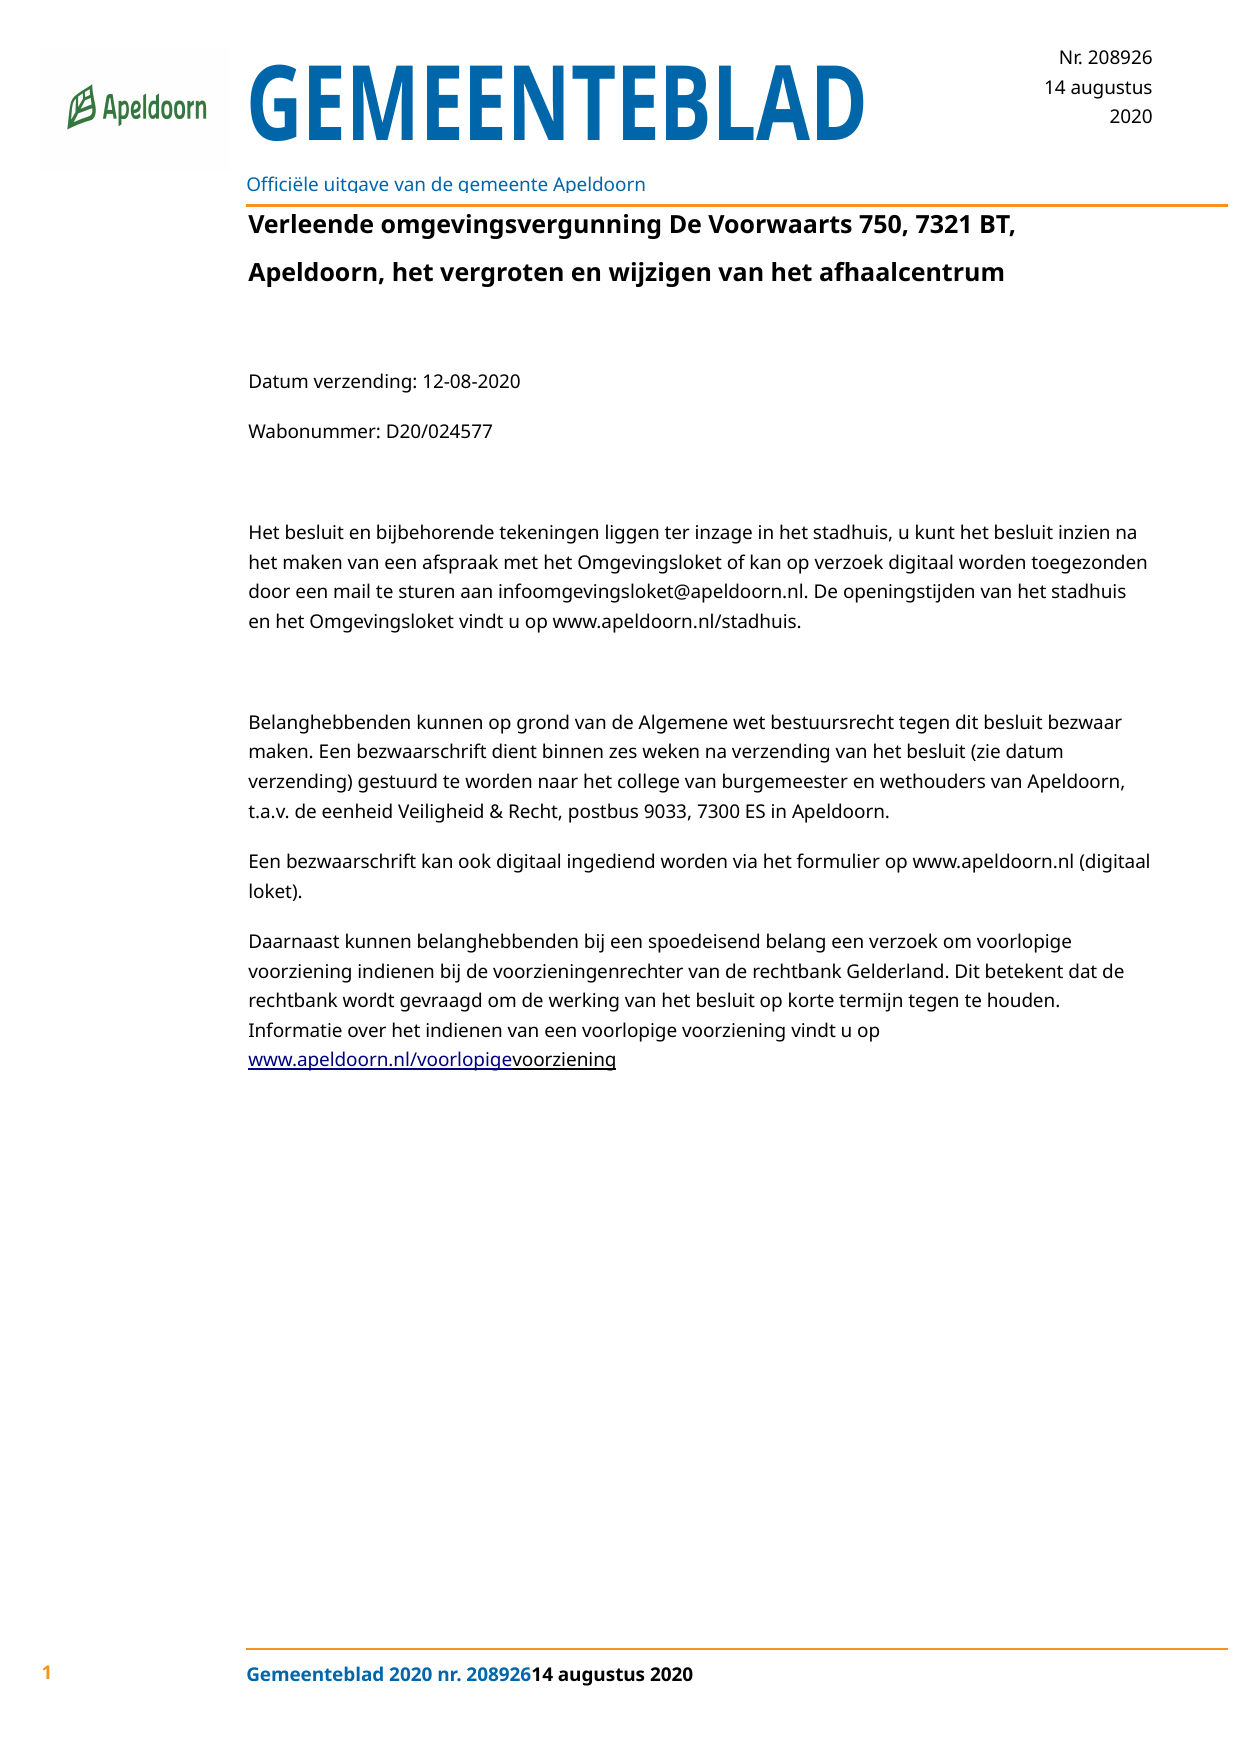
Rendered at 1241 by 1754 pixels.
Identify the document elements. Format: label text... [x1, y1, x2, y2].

text Datum verzending: 12-08-2020 [248, 368, 1152, 394]
text Het besluit en bijbehorende tekeningen liggen ter inzage in het stadhuis, u kunt het besluit inzien na het maken van een afspraak met het Omgevingsloket of kan op verzoek digitaal worden toegezonden door een mail te sturen aan infoomgevingsloket@apeldoorn.nl. De openingstijden van het stadhuis en het Omgevingsloket vindt u op www.apeldoorn.nl/stadhuis. [248, 519, 1152, 634]
picture [41, 47, 231, 172]
text Belanghebbenden kunnen op grond van de Algemene wet bestuursrecht tegen dit besluit bezwaar maken. Een bezwaarschrift dient binnen zes weken na verzending van het besluit (zie datum verzending) gestuurd te worden naar het college van burgemeester en wethouders van Apeldoorn, t.a.v. de eenheid Veiligheid & Recht, postbus 9033, 7300 ES in Apeldoorn. [248, 709, 1152, 824]
text Wabonummer: D20/024577 [248, 419, 1152, 444]
text Een bezwaarschrift kan ook digitaal ingediend worden via het formulier op www.apeldoorn.nl (digitaal loket). [248, 848, 1152, 904]
text Daarnaast kunnen belanghebbenden bij een spoedeisend belang een verzoek om voorlopige voorziening indienen bij de voorzieningenrechter van de rechtbank Gelderland. Dit betekent dat de rechtbank wordt gevraagd om de werking van het besluit op korte termijn tegen te houden. Informatie over het indienen van een voorlopige voorziening vindt u op www.apeldoorn.nl/voorlopigevoorziening [248, 928, 1152, 1072]
text Verleende omgevingsvergunning De Voorwaarts 750, 7321 BT, Apeldoorn, het vergroten en wijzigen van het afhaalcentrum [248, 207, 1152, 288]
